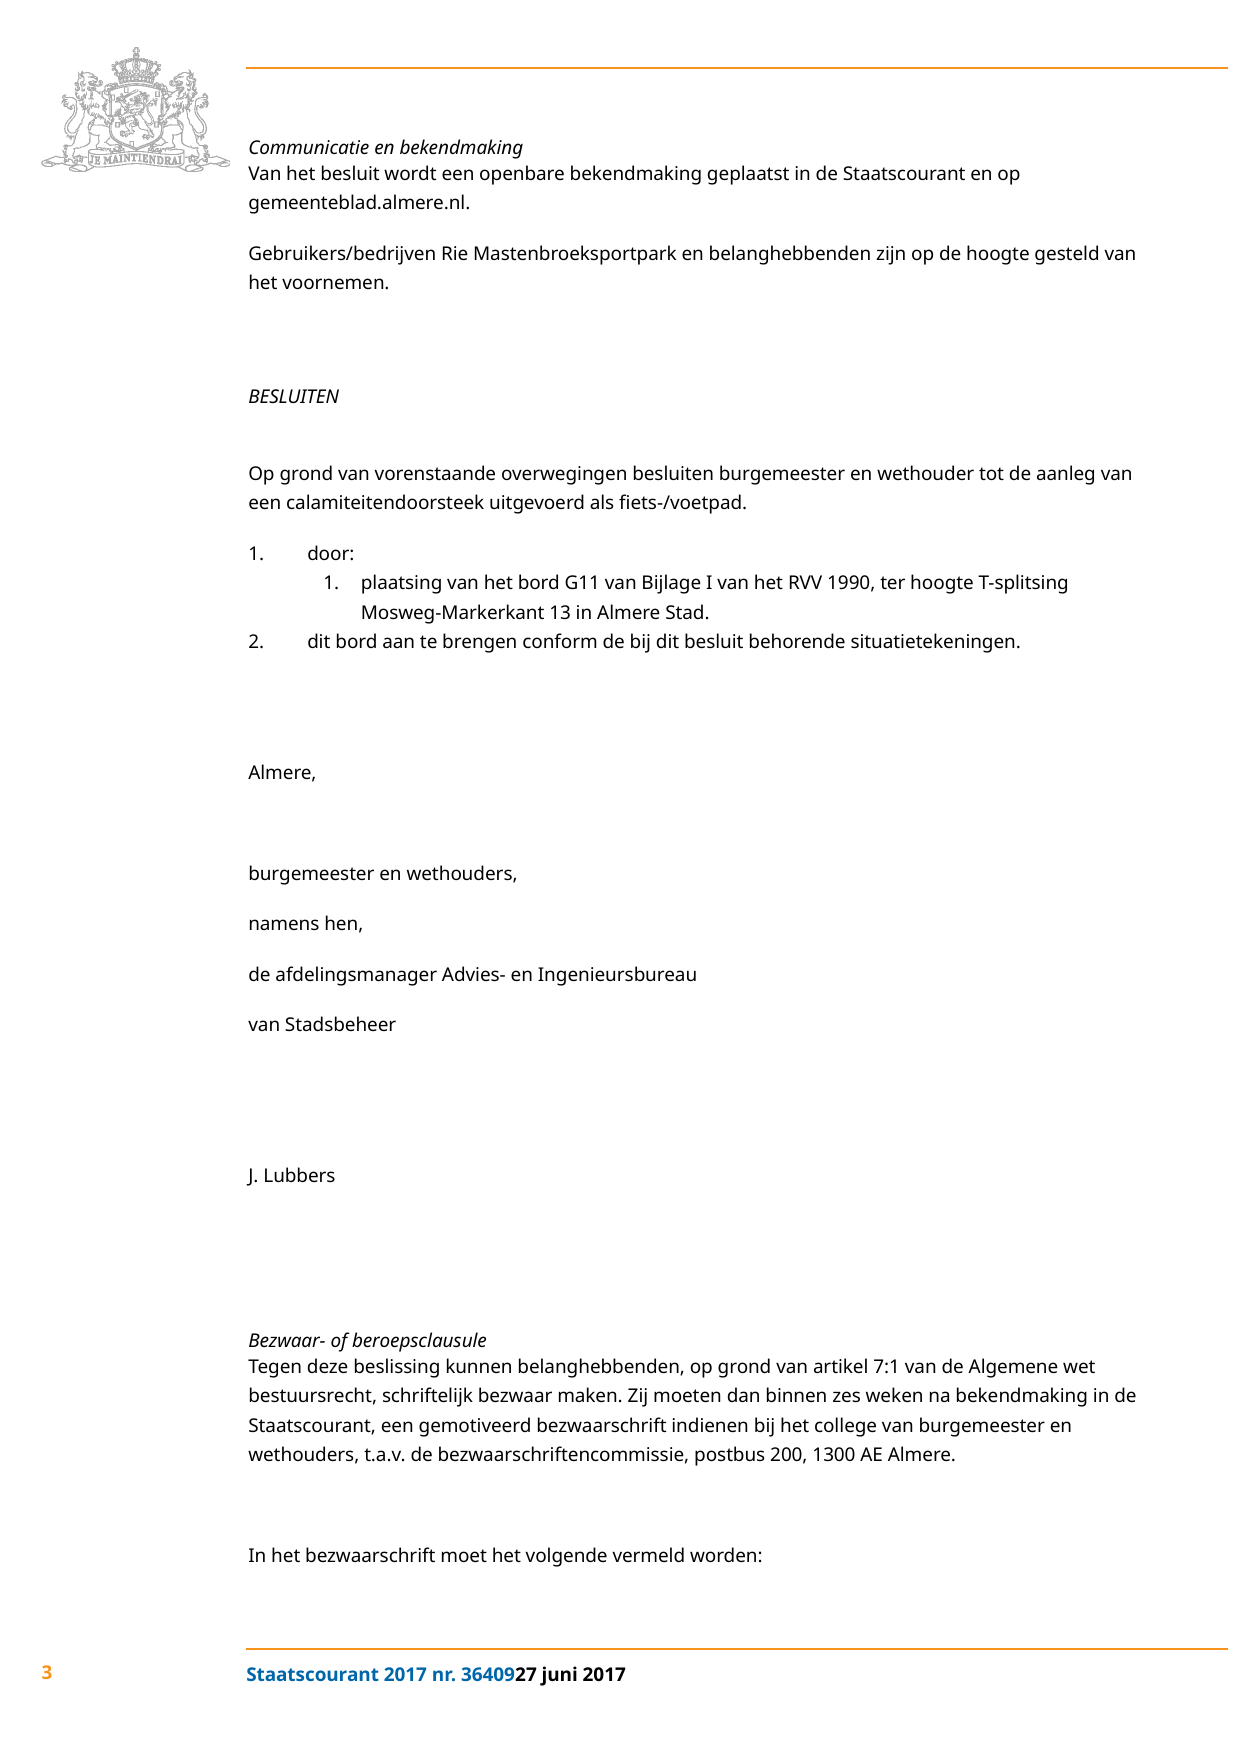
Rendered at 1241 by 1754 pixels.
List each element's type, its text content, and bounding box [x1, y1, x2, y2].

text de afdelingsmanager Advies- en Ingenieursbureau [248, 961, 1152, 986]
list dit bord aan te brengen conform de bij dit besluit behorende situatietekeningen. [248, 629, 1152, 654]
text Gebruikers/bedrijven Rie Mastenbroeksportpark en belanghebbenden zijn op de hoogte gesteld van het voornemen. [248, 240, 1152, 295]
text Op grond van vorenstaande overwegingen besluiten burgemeester en wethouder tot de aanleg van een calamiteitendoorsteek uitgevoerd als fiets-/voetpad. [248, 460, 1152, 515]
text Tegen deze beslissing kunnen belanghebbenden, op grond van artikel 7:1 van de Algemene wet bestuursrecht, schriftelijk bezwaar maken. Zij moeten dan binnen zes weken na bekendmaking in de Staatscourant, een gemotiveerd bezwaarschrift indienen bij het college van burgemeester en wethouders, t.a.v. de bezwaarschriftencommissie, postbus 200, 1300 AE Almere. [248, 1353, 1152, 1467]
text Communicatie en bekendmaking [248, 134, 1152, 160]
text Almere, [248, 759, 1152, 785]
text burgemeester en wethouders, [248, 860, 1152, 886]
text van Stadsbeheer [248, 1011, 1152, 1037]
list plaatsing van het bord G11 van Bijlage I van het RVV 1990, ter hoogte T-splitsing Mosweg-Markerkant 13 in Almere Stad. [323, 569, 1152, 625]
picture [41, 47, 231, 172]
text namens hen, [248, 910, 1152, 936]
list door: [248, 540, 1152, 566]
text Van het besluit wordt een openbare bekendmaking geplaatst in de Staatscourant en op gemeenteblad.almere.nl. [248, 160, 1152, 215]
text Bezwaar- of beroepsclausule [248, 1327, 1152, 1353]
text In het bezwaarschrift moet het volgende vermeld worden: [248, 1542, 1152, 1568]
text BESLUITEN [248, 384, 1152, 409]
text J. Lubbers [248, 1162, 1152, 1188]
